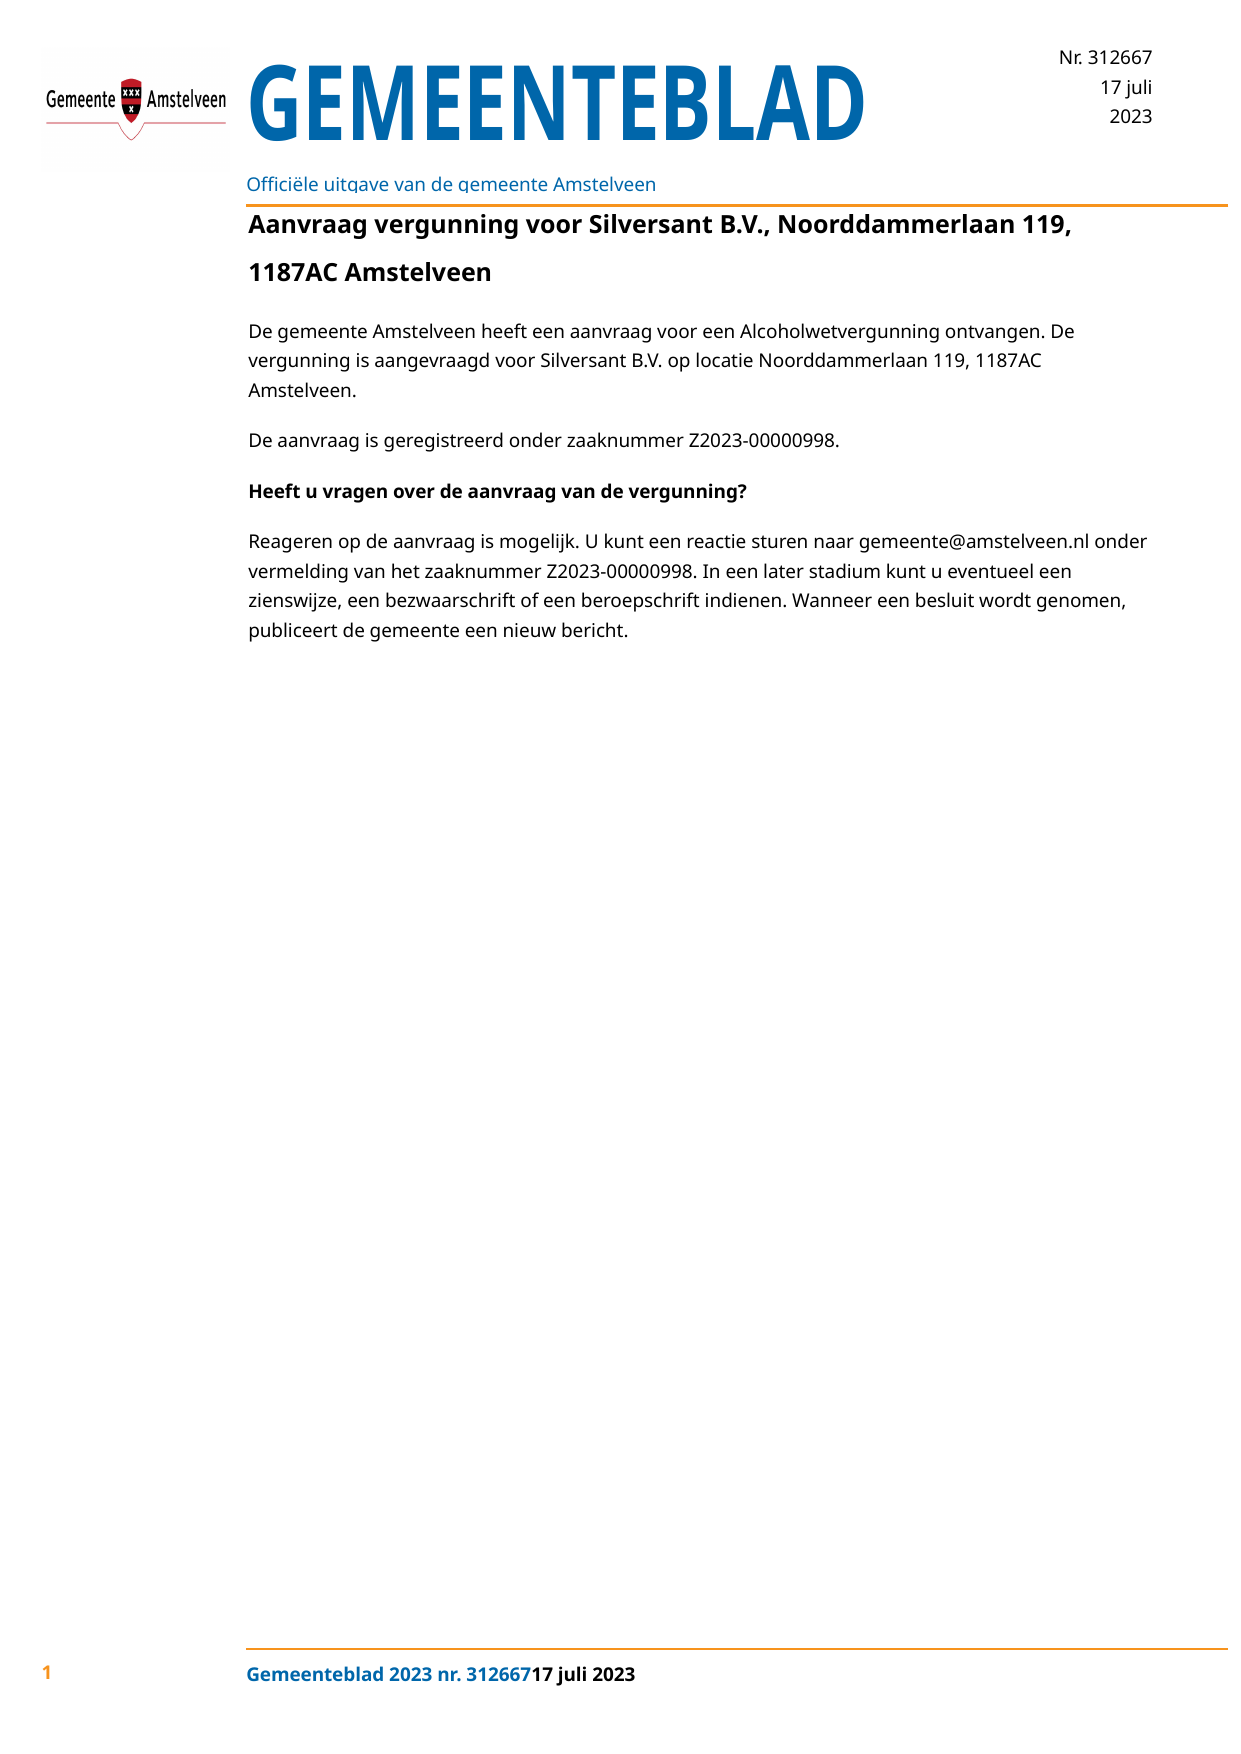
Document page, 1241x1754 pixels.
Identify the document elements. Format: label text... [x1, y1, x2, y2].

text Reageren op de aanvraag is mogelijk. U kunt een reactie sturen naar gemeente@amstelveen.nl onder vermelding van het zaaknummer Z2023-00000998. In een later stadium kunt u eventueel een zienswijze, een bezwaarschrift of een beroepschrift indienen. Wanneer een besluit wordt genomen, publiceert de gemeente een nieuw bericht. [248, 528, 1152, 643]
text De gemeente Amstelveen heeft een aanvraag voor een Alcoholwetvergunning ontvangen. De vergunning is aangevraagd voor Silversant B.V. op locatie Noorddammerlaan 119, 1187AC Amstelveen. [248, 318, 1152, 403]
picture [41, 47, 231, 172]
text De aanvraag is geregistreerd onder zaaknummer Z2023-00000998. [248, 427, 1152, 453]
text Heeft u vragen over de aanvraag van de vergunning? [248, 478, 1152, 504]
text Aanvraag vergunning voor Silversant B.V., Noorddammerlaan 119, 1187AC Amstelveen [248, 207, 1152, 288]
